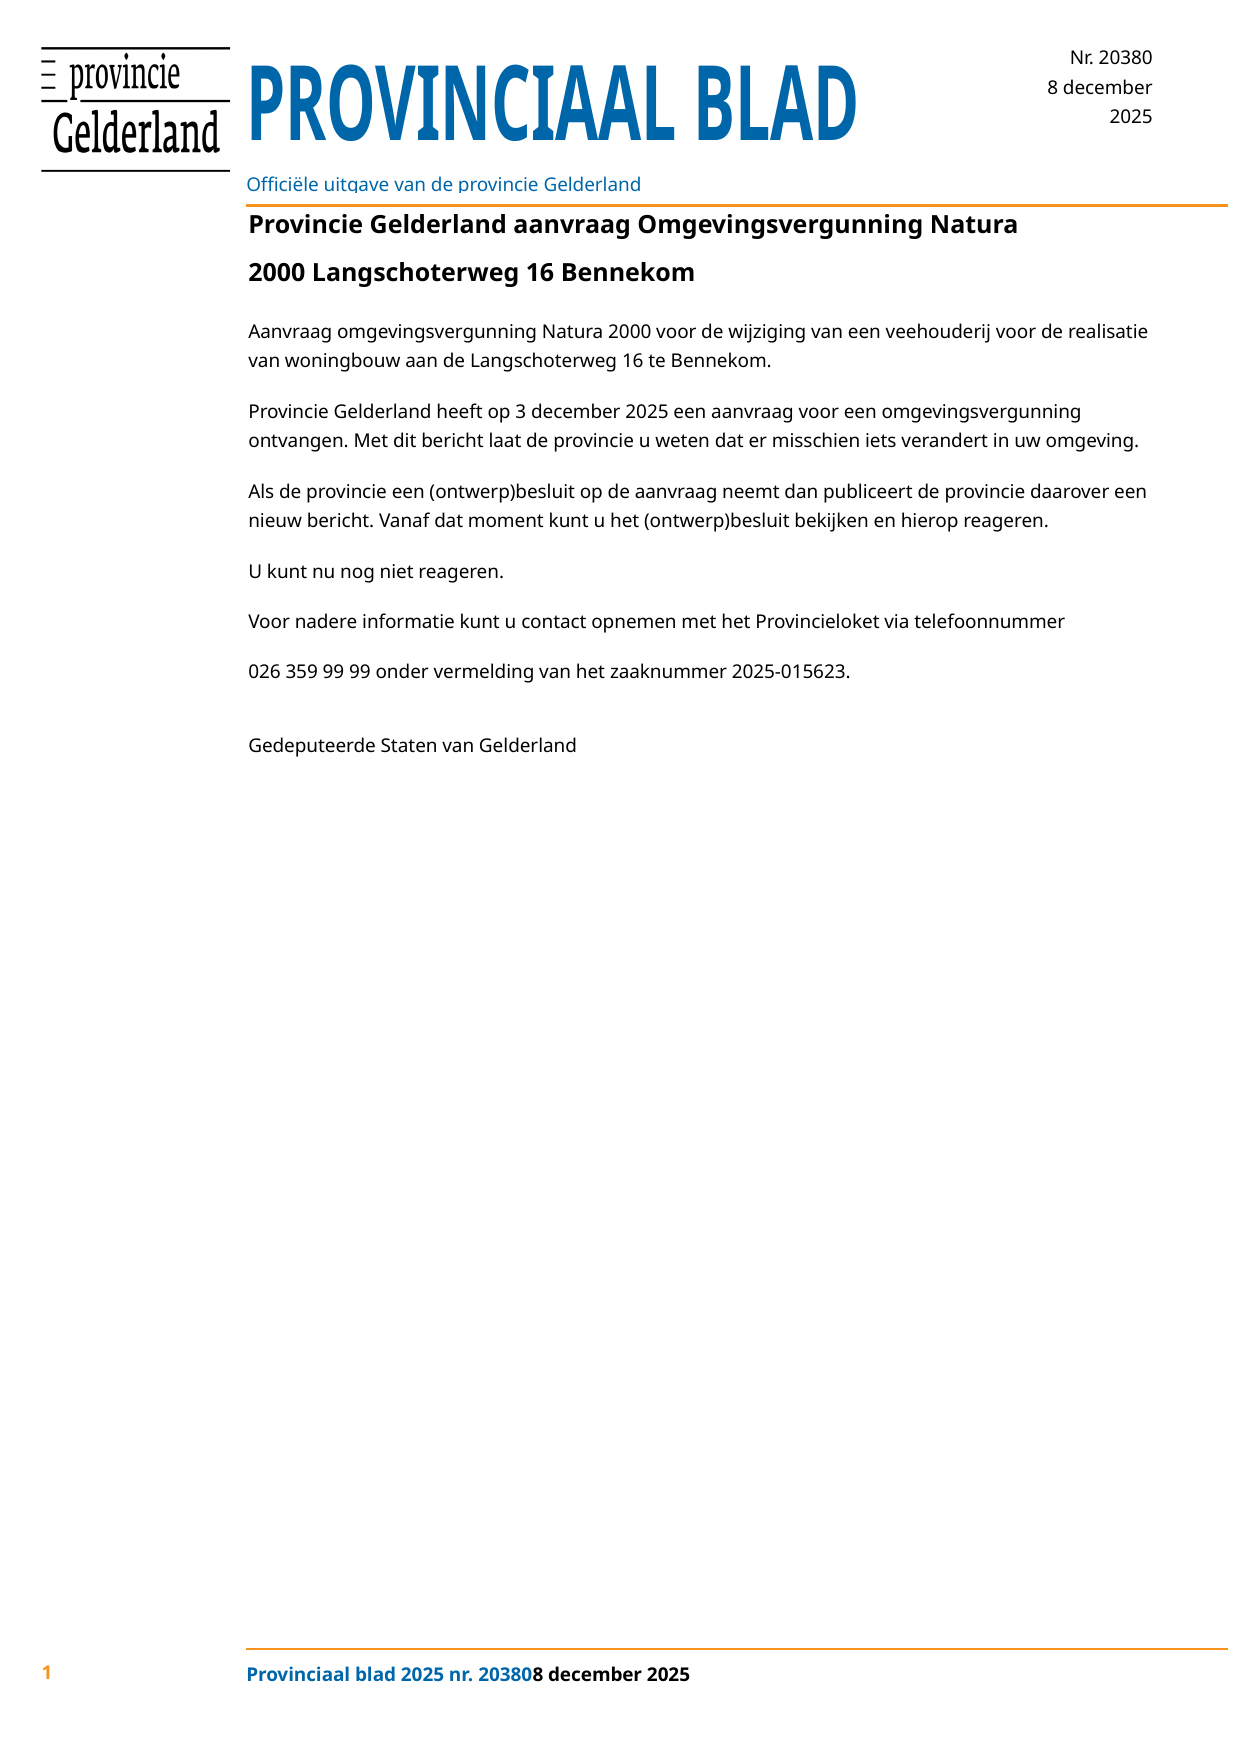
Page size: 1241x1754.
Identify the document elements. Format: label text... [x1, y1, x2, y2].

text Gedeputeerde Staten van Gelderland [248, 732, 1152, 758]
text Provincie Gelderland aanvraag Omgevingsvergunning Natura 2000 Langschoterweg 16 Bennekom [248, 207, 1152, 288]
text Provincie Gelderland heeft op 3 december 2025 een aanvraag voor een omgevingsvergunning ontvangen. Met dit bericht laat de provincie u weten dat er misschien iets verandert in uw omgeving. [248, 398, 1152, 453]
picture [41, 47, 231, 172]
text U kunt nu nog niet reageren. [248, 558, 1152, 584]
text Voor nadere informatie kunt u contact opnemen met het Provincieloket via telefoonnummer [248, 608, 1152, 634]
text Als de provincie een (ontwerp)besluit op de aanvraag neemt dan publiceert de provincie daarover een nieuw bericht. Vanaf dat moment kunt u het (ontwerp)besluit bekijken en hierop reageren. [248, 478, 1152, 533]
text 026 359 99 99 onder vermelding van het zaaknummer 2025-015623. [248, 659, 1152, 684]
text Aanvraag omgevingsvergunning Natura 2000 voor de wijziging van een veehouderij voor de realisatie van woningbouw aan de Langschoterweg 16 te Bennekom. [248, 318, 1152, 373]
